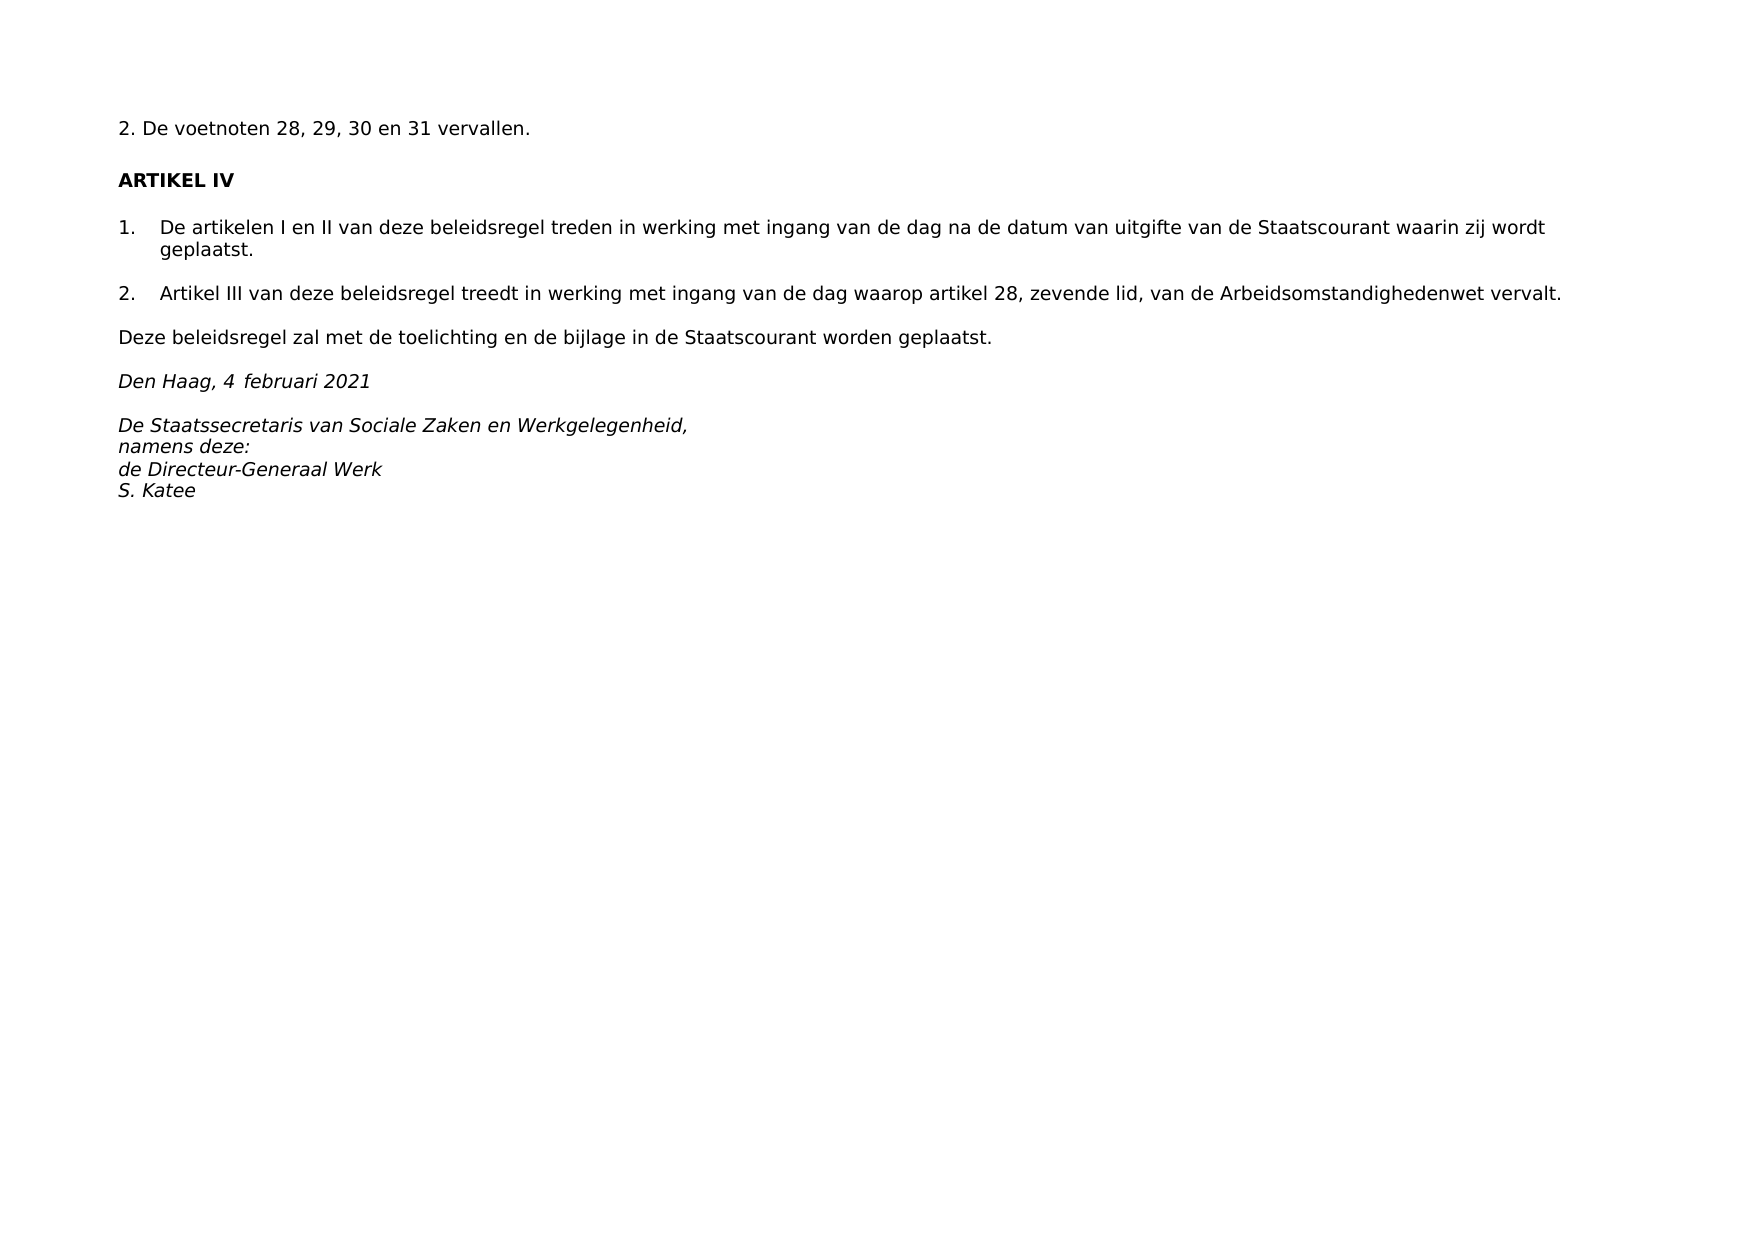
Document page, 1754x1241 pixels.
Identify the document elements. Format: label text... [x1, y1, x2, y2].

text Den Haag, 4 februari 2021 [118, 371, 1636, 393]
text 1. De artikelen I en II van deze beleidsregel treden in werking met ingang van de dag na de datum van uitgifte van de Staatscourant waarin zij wordt geplaatst. [118, 217, 1636, 261]
subtitle ARTIKEL IV [118, 170, 1636, 192]
text Deze beleidsregel zal met de toelichting en de bijlage in de Staatscourant worden geplaatst. [118, 327, 1636, 349]
text 2. Artikel III van deze beleidsregel treedt in werking met ingang van de dag waarop artikel 28, zevende lid, van de Arbeidsomstandighedenwet vervalt. [118, 283, 1636, 305]
text 2. De voetnoten 28, 29, 30 en 31 vervallen. [118, 118, 1636, 140]
text De Staatssecretaris van Sociale Zaken en Werkgelegenheid, namens deze: de Directeur-Generaal Werk S. Katee [118, 414, 1636, 502]
